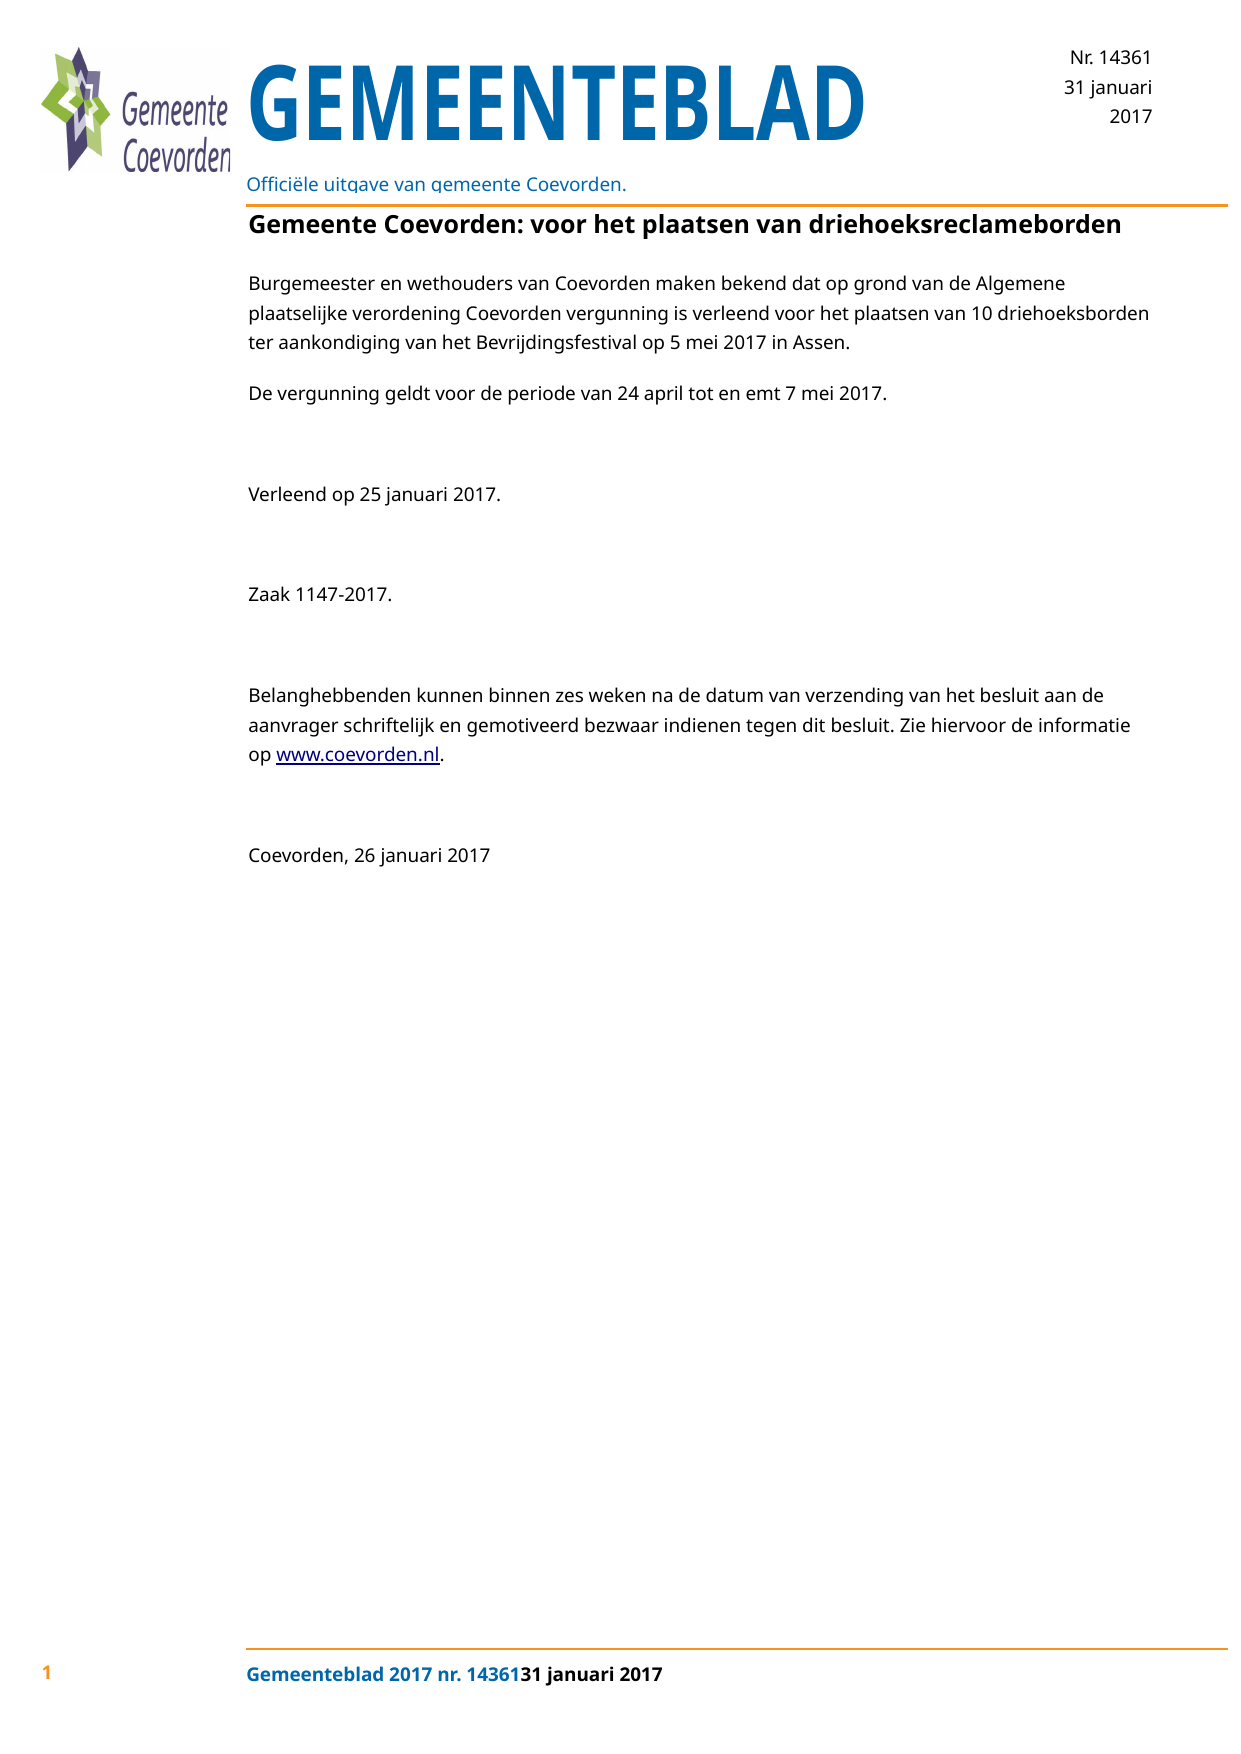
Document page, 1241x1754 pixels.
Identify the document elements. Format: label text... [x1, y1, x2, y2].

text Gemeente Coevorden: voor het plaatsen van driehoeksreclameborden [248, 207, 1152, 241]
picture [41, 47, 231, 172]
text De vergunning geldt voor de periode van 24 april tot en emt 7 mei 2017. [248, 380, 1152, 406]
text Verleend op 25 januari 2017. [248, 481, 1152, 506]
text Burgemeester en wethouders van Coevorden maken bekend dat op grond van de Algemene plaatselijke verordening Coevorden vergunning is verleend voor het plaatsen van 10 driehoeksborden ter aankondiging van het Bevrijdingsfestival op 5 mei 2017 in Assen. [248, 270, 1152, 355]
text Belanghebbenden kunnen binnen zes weken na de datum van verzending van het besluit aan de aanvrager schriftelijk en gemotiveerd bezwaar indienen tegen dit besluit. Zie hiervoor de informatie op www.coevorden.nl. [248, 682, 1152, 767]
text Zaak 1147-2017. [248, 582, 1152, 607]
text Coevorden, 26 januari 2017 [248, 842, 1152, 868]
